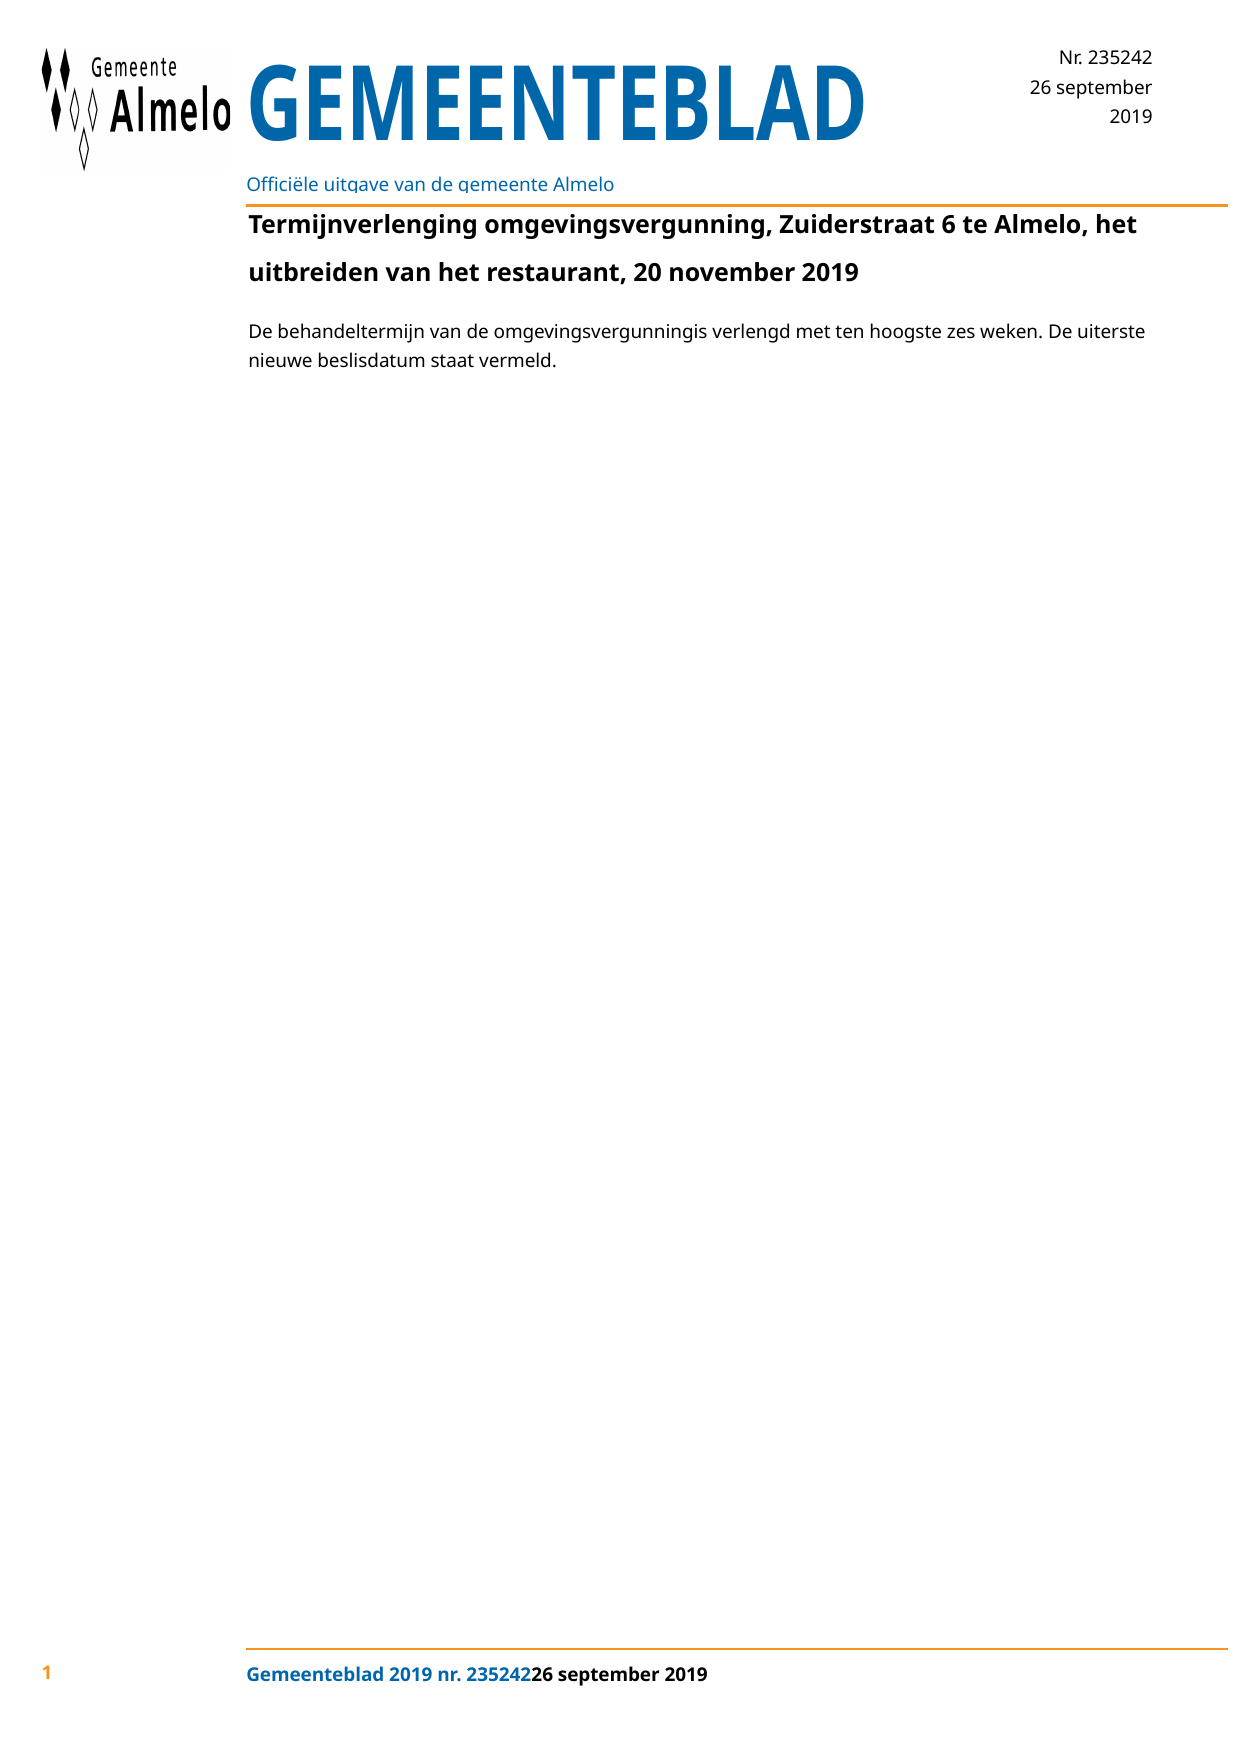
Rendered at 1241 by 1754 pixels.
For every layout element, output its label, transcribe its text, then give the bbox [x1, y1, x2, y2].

picture [41, 47, 231, 172]
text De behandeltermijn van de omgevingsvergunningis verlengd met ten hoogste zes weken. De uiterste nieuwe beslisdatum staat vermeld. [248, 318, 1152, 373]
text Termijnverlenging omgevingsvergunning, Zuiderstraat 6 te Almelo, het uitbreiden van het restaurant, 20 november 2019 [248, 207, 1152, 288]
